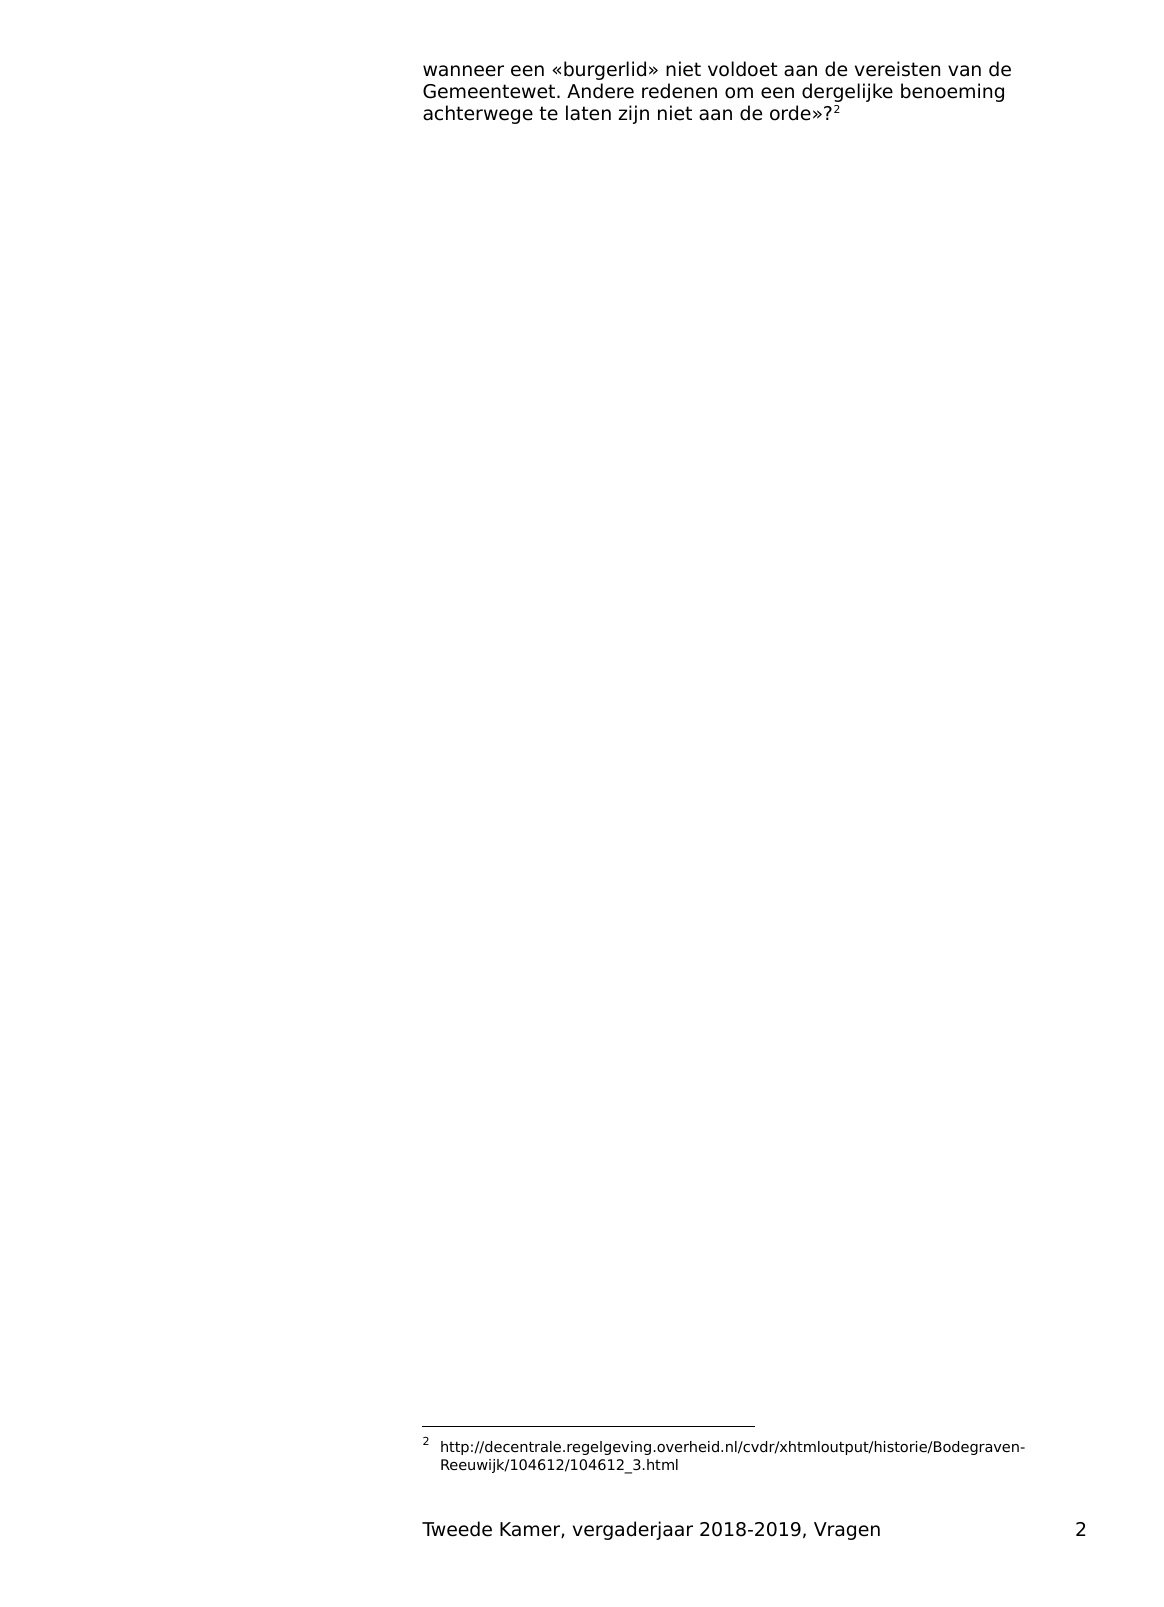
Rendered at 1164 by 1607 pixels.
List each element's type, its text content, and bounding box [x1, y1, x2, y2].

text http://decentrale.regelgeving.overheid.nl/cvdr/xhtmloutput/historie/Bodegraven-Reeuwijk/104612/104612_3.html [422, 1435, 1087, 1474]
text wanneer een «burgerlid» niet voldoet aan de vereisten van de Gemeentewet. Andere redenen om een dergelijke benoeming achterwege te laten zijn niet aan de orde»? [422, 59, 1087, 125]
